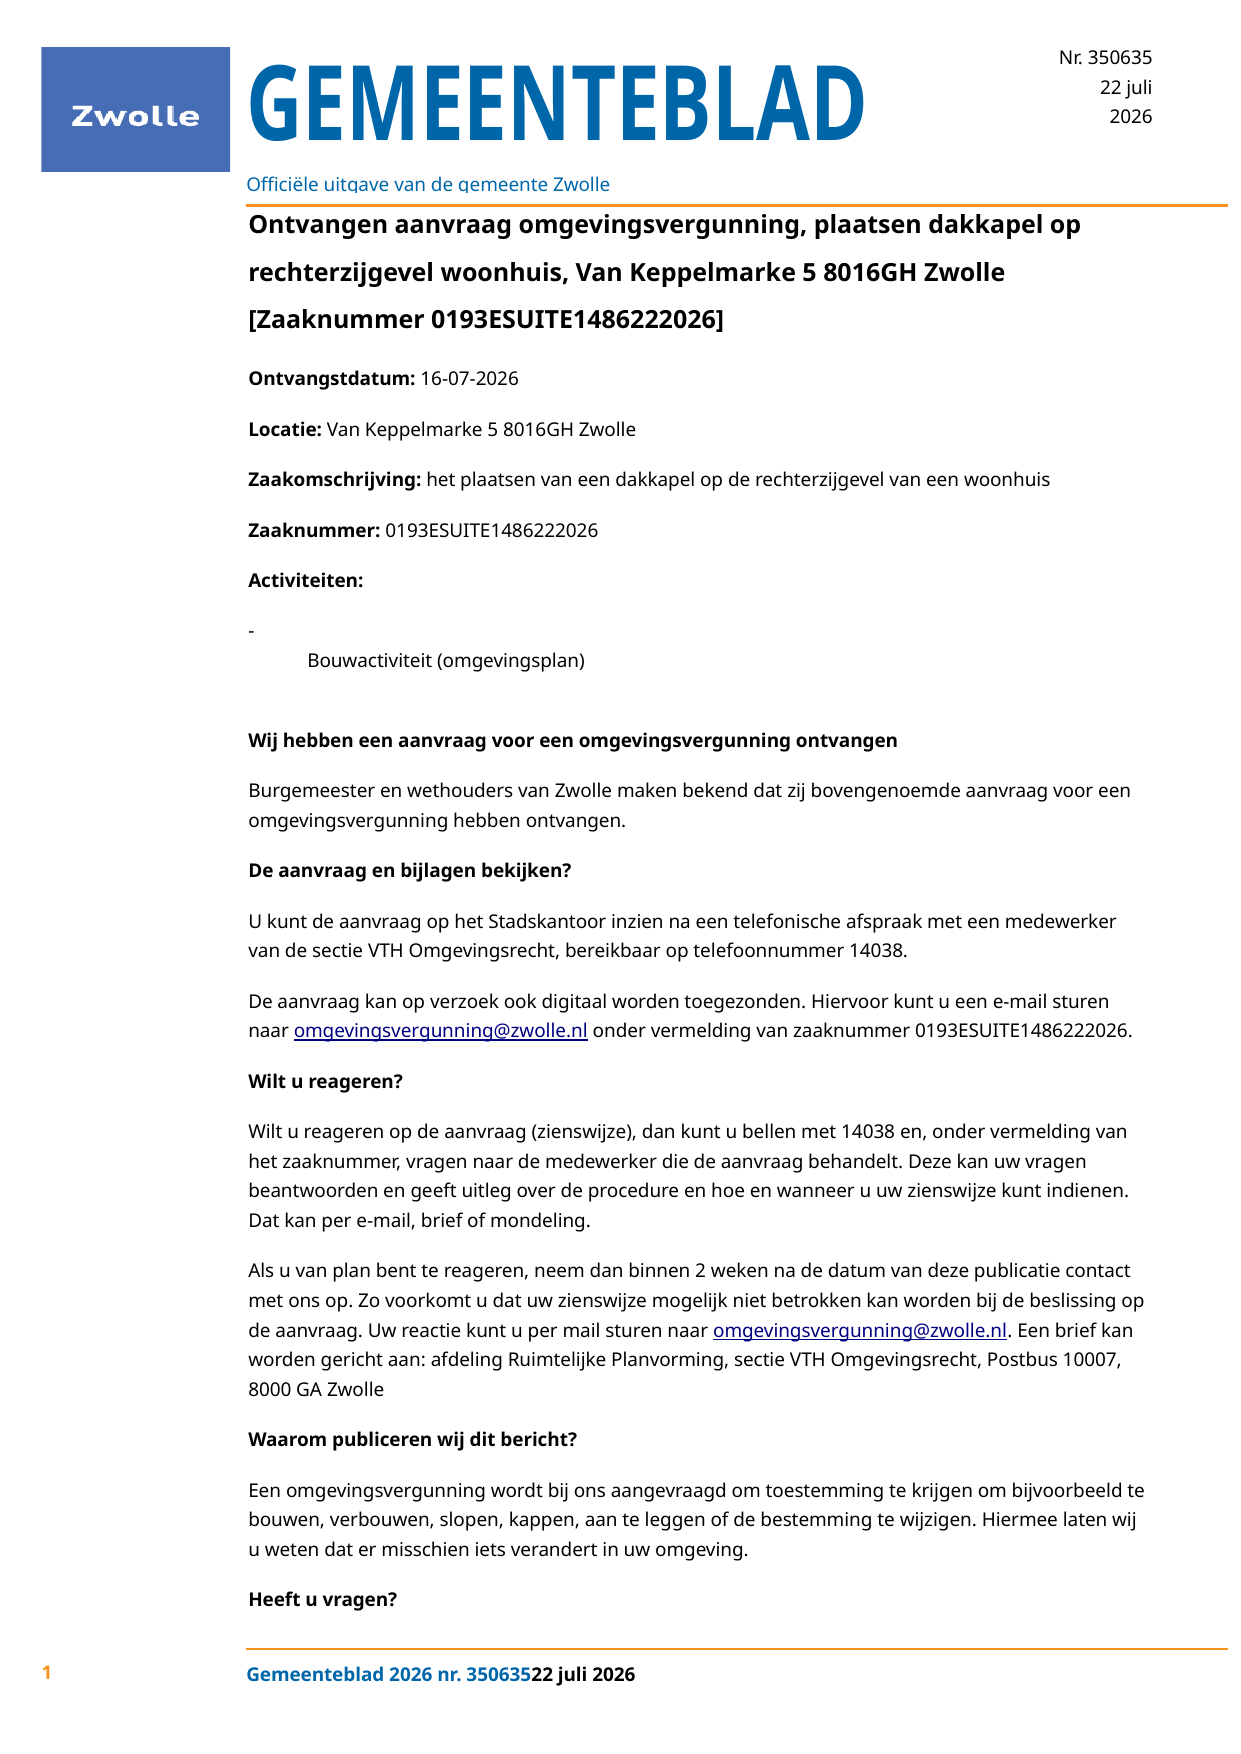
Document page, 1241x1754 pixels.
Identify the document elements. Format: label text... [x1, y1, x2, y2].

text Locatie: Van Keppelmarke 5 8016GH Zwolle [248, 416, 1152, 442]
text Zaaknummer: 0193ESUITE1486222026 [248, 517, 1152, 542]
text Ontvangen aanvraag omgevingsvergunning, plaatsen dakkapel op rechterzijgevel woonhuis, Van Keppelmarke 5 8016GH Zwolle [Zaaknummer 0193ESUITE1486222026] [248, 207, 1152, 336]
text De aanvraag kan op verzoek ook digitaal worden toegezonden. Hiervoor kunt u een e-mail sturen naar omgevingsvergunning@zwolle.nl onder vermelding van zaaknummer 0193ESUITE1486222026. [248, 988, 1152, 1043]
picture [41, 47, 231, 172]
list Bouwactiviteit (omgevingsplan) [248, 647, 1152, 673]
text Wilt u reageren? [248, 1068, 1152, 1094]
text Een omgevingsvergunning wordt bij ons aangevraagd om toestemming te krijgen om bijvoorbeeld te bouwen, verbouwen, slopen, kappen, aan te leggen of de bestemming te wijzigen. Hiermee laten wij u weten dat er misschien iets verandert in uw omgeving. [248, 1477, 1152, 1562]
text Wilt u reageren op de aanvraag (zienswijze), dan kunt u bellen met 14038 en, onder vermelding van het zaaknummer, vragen naar de medewerker die de aanvraag behandelt. Deze kan uw vragen beantwoorden en geeft uitleg over de procedure en hoe en wanneer u uw zienswijze kunt indienen. Dat kan per e-mail, brief of mondeling. [248, 1118, 1152, 1233]
text Zaakomschrijving: het plaatsen van een dakkapel op de rechterzijgevel van een woonhuis [248, 466, 1152, 492]
text Waarom publiceren wij dit bericht? [248, 1426, 1152, 1452]
text Heeft u vragen? [248, 1586, 1152, 1612]
text De aanvraag en bijlagen bekijken? [248, 858, 1152, 883]
text Als u van plan bent te reageren, neem dan binnen 2 weken na de datum van deze publicatie contact met ons op. Zo voorkomt u dat uw zienswijze mogelijk niet betrokken kan worden bij de beslissing op de aanvraag. Uw reactie kunt u per mail sturen naar omgevingsvergunning@zwolle.nl. Een brief kan worden gericht aan: afdeling Ruimtelijke Planvorming, sectie VTH Omgevingsrecht, Postbus 10007, 8000 GA Zwolle [248, 1258, 1152, 1402]
text U kunt de aanvraag op het Stadskantoor inzien na een telefonische afspraak met een medewerker van de sectie VTH Omgevingsrecht, bereikbaar op telefoonnummer 14038. [248, 908, 1152, 963]
text Activiteiten: [248, 567, 1152, 593]
text Burgemeester en wethouders van Zwolle maken bekend dat zij bovengenoemde aanvraag voor een omgevingsvergunning hebben ontvangen. [248, 778, 1152, 833]
text Wij hebben een aanvraag voor een omgevingsvergunning ontvangen [248, 727, 1152, 753]
text Ontvangstdatum: 16-07-2026 [248, 366, 1152, 391]
